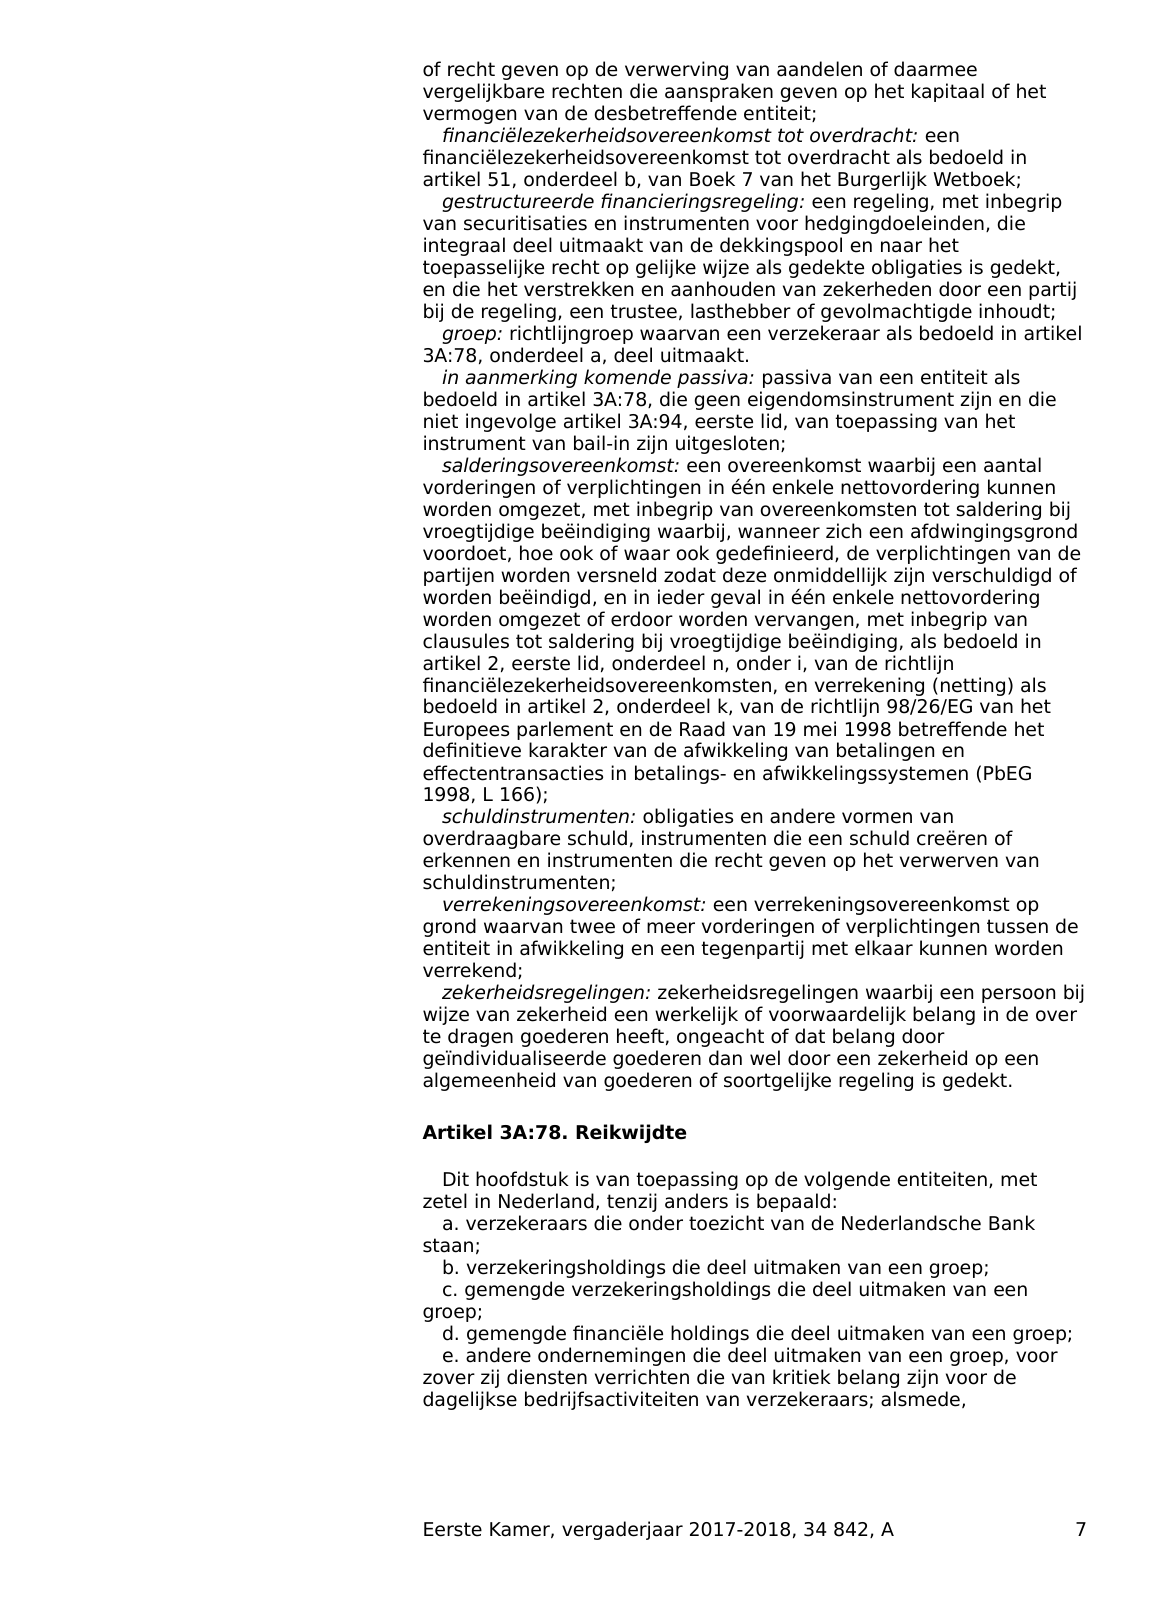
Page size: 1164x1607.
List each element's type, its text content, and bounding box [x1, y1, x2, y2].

text a. verzekeraars die onder toezicht van de Nederlandsche Bank staan; [422, 1213, 1087, 1257]
text c. gemengde verzekeringsholdings die deel uitmaken van een groep; [422, 1279, 1087, 1323]
text e. andere ondernemingen die deel uitmaken van een groep, voor zover zij diensten verrichten die van kritiek belang zijn voor de dagelijkse bedrijfsactiviteiten van verzekeraars; alsmede, [422, 1345, 1087, 1411]
text verrekeningsovereenkomst: een verrekeningsovereenkomst op grond waarvan twee of meer vorderingen of verplichtingen tussen de entiteit in afwikkeling en een tegenpartij met elkaar kunnen worden verrekend; [422, 894, 1087, 982]
text salderingsovereenkomst: een overeenkomst waarbij een aantal vorderingen of verplichtingen in één enkele nettovordering kunnen worden omgezet, met inbegrip van overeenkomsten tot saldering bij vroegtijdige beëindiging waarbij, wanneer zich een afdwingingsgrond voordoet, hoe ook of waar ook gedefinieerd, de verplichtingen van de partijen worden versneld zodat deze onmiddellijk zijn verschuldigd of worden beëindigd, en in ieder geval in één enkele nettovordering worden omgezet of erdoor worden vervangen, met inbegrip van clausules tot saldering bij vroegtijdige beëindiging, als bedoeld in artikel 2, eerste lid, onderdeel n, onder i, van de richtlijn financiëlezekerheidsovereenkomsten, en verrekening (netting) als bedoeld in artikel 2, onderdeel k, van de richtlijn 98/26/EG van het Europees parlement en de Raad van 19 mei 1998 betreffende het definitieve karakter van de afwikkeling van betalingen en effectentransacties in betalings- en afwikkelingssystemen (PbEG 1998, L 166); [422, 455, 1087, 806]
text of recht geven op de verwerving van aandelen of daarmee vergelijkbare rechten die aanspraken geven op het kapitaal of het vermogen van de desbetreffende entiteit; [422, 59, 1087, 125]
subtitle Artikel 3A:78. Reikwijdte [422, 1122, 1087, 1144]
text d. gemengde financiële holdings die deel uitmaken van een groep; [422, 1323, 1087, 1345]
text Dit hoofdstuk is van toepassing op de volgende entiteiten, met zetel in Nederland, tenzij anders is bepaald: [422, 1169, 1087, 1213]
text financiëlezekerheidsovereenkomst tot overdracht: een financiëlezekerheidsovereenkomst tot overdracht als bedoeld in artikel 51, onderdeel b, van Boek 7 van het Burgerlijk Wetboek; [422, 125, 1087, 191]
text gestructureerde financieringsregeling: een regeling, met inbegrip van securitisaties en instrumenten voor hedgingdoeleinden, die integraal deel uitmaakt van de dekkingspool en naar het toepasselijke recht op gelijke wijze als gedekte obligaties is gedekt, en die het verstrekken en aanhouden van zekerheden door een partij bij de regeling, een trustee, lasthebber of gevolmachtigde inhoudt; [422, 191, 1087, 323]
text in aanmerking komende passiva: passiva van een entiteit als bedoeld in artikel 3A:78, die geen eigendomsinstrument zijn en die niet ingevolge artikel 3A:94, eerste lid, van toepassing van het instrument van bail-in zijn uitgesloten; [422, 367, 1087, 455]
text zekerheidsregelingen: zekerheidsregelingen waarbij een persoon bij wijze van zekerheid een werkelijk of voorwaardelijk belang in de over te dragen goederen heeft, ongeacht of dat belang door geïndividualiseerde goederen dan wel door een zekerheid op een algemeenheid van goederen of soortgelijke regeling is gedekt. [422, 982, 1087, 1092]
text groep: richtlijngroep waarvan een verzekeraar als bedoeld in artikel 3A:78, onderdeel a, deel uitmaakt. [422, 323, 1087, 367]
text b. verzekeringsholdings die deel uitmaken van een groep; [422, 1257, 1087, 1279]
text schuldinstrumenten: obligaties en andere vormen van overdraagbare schuld, instrumenten die een schuld creëren of erkennen en instrumenten die recht geven op het verwerven van schuldinstrumenten; [422, 806, 1087, 894]
